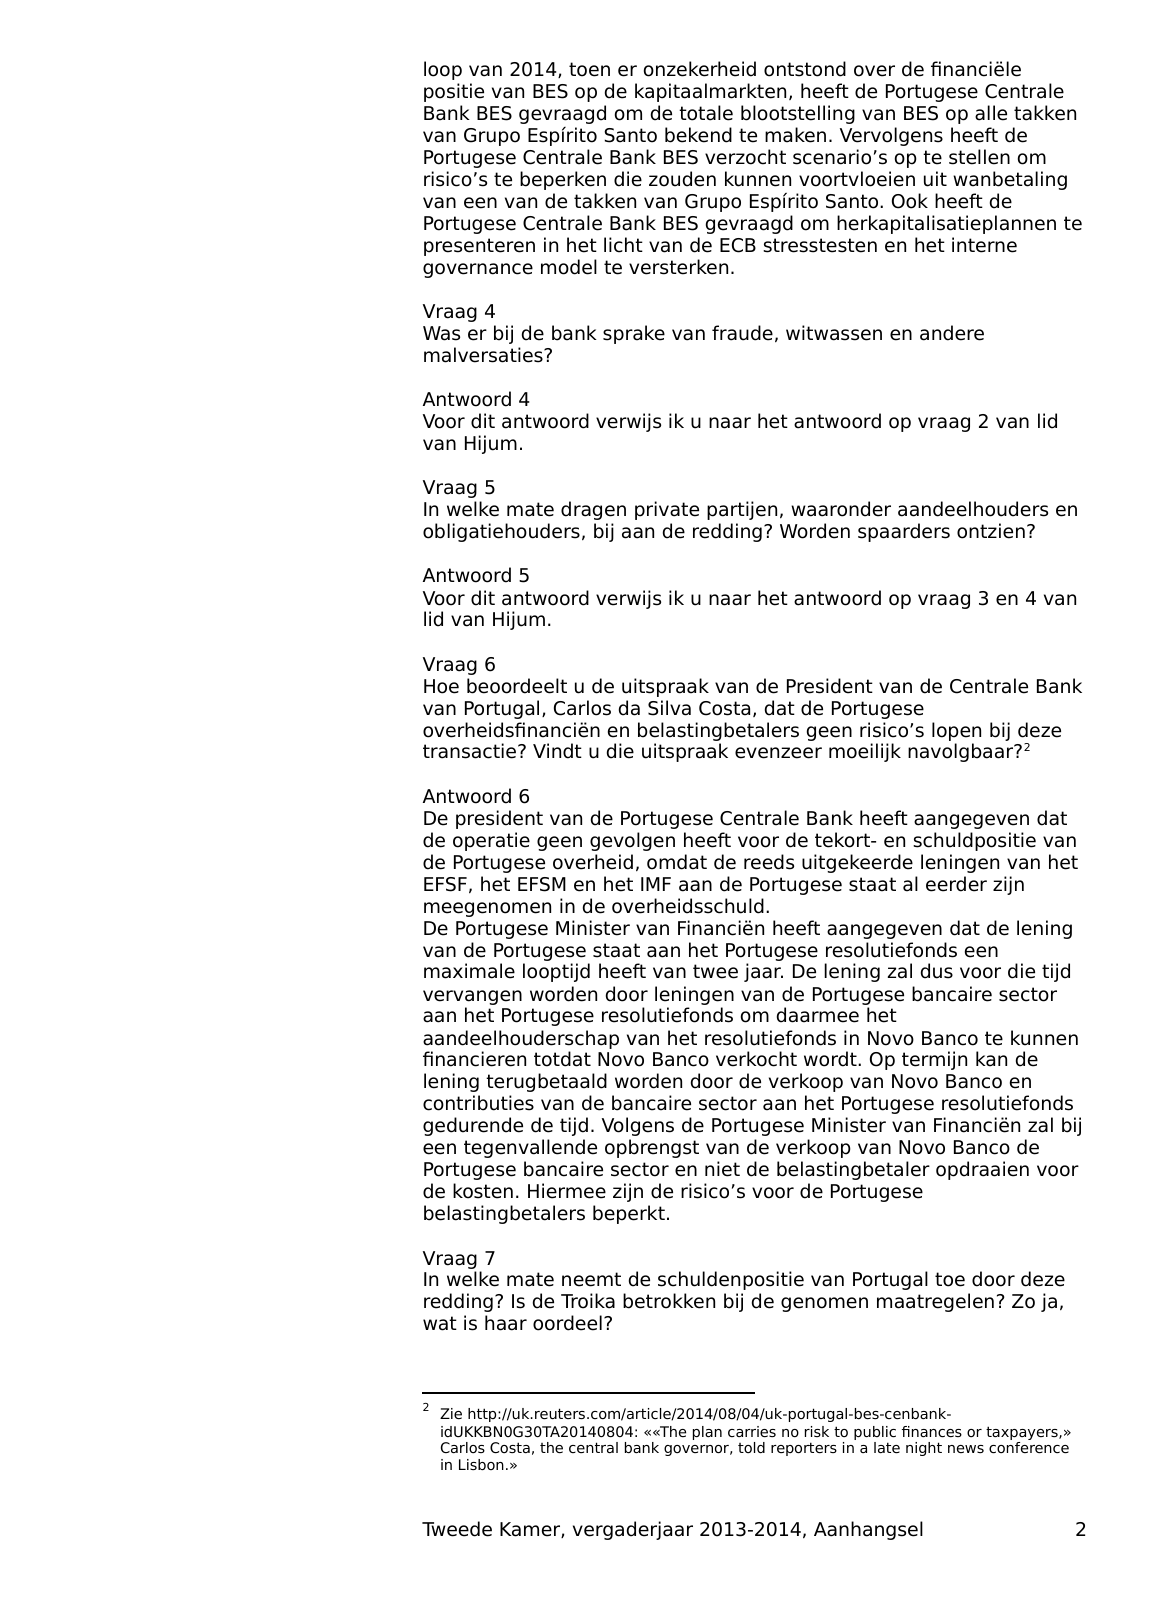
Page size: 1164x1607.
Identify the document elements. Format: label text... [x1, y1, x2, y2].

text Voor dit antwoord verwijs ik u naar het antwoord op vraag 2 van lid van Hijum. [422, 411, 1087, 455]
text Zie http://uk.reuters.com/article/2014/08/04/uk-portugal-bes-cenbank-idUKKBN0G30TA20140804: ««The plan carries no risk to public finances or taxpayers,» Carlos Costa, the central bank governor, told reporters in a late night news conference in Lisbon.» [422, 1402, 1087, 1474]
text Vraag 7 [422, 1247, 1087, 1269]
text Antwoord 4 [422, 389, 1087, 411]
text Vraag 6 [422, 653, 1087, 676]
text In welke mate neemt de schuldenpositie van Portugal toe door deze redding? Is de Troika betrokken bij de genomen maatregelen? Zo ja, wat is haar oordeel? [422, 1269, 1087, 1335]
text loop van 2014, toen er onzekerheid ontstond over de financiële positie van BES op de kapitaalmarkten, heeft de Portugese Centrale Bank BES gevraagd om de totale blootstelling van BES op alle takken van Grupo Espírito Santo bekend te maken. Vervolgens heeft de Portugese Centrale Bank BES verzocht scenario’s op te stellen om risico’s te beperken die zouden kunnen voortvloeien uit wanbetaling van een van de takken van Grupo Espírito Santo. Ook heeft de Portugese Centrale Bank BES gevraagd om herkapitalisatieplannen te presenteren in het licht van de ECB stresstesten en het interne governance model te versterken. [422, 59, 1087, 279]
text In welke mate dragen private partijen, waaronder aandeelhouders en obligatiehouders, bij aan de redding? Worden spaarders ontzien? [422, 499, 1087, 543]
text Hoe beoordeelt u de uitspraak van de President van de Centrale Bank van Portugal, Carlos da Silva Costa, dat de Portugese overheidsfinanciën en belastingbetalers geen risico’s lopen bij deze transactie? Vindt u die uitspraak evenzeer moeilijk navolgbaar? [422, 676, 1087, 763]
text De president van de Portugese Centrale Bank heeft aangegeven dat de operatie geen gevolgen heeft voor de tekort- en schuldpositie van de Portugese overheid, omdat de reeds uitgekeerde leningen van het EFSF, het EFSM en het IMF aan de Portugese staat al eerder zijn meegenomen in de overheidsschuld. [422, 808, 1087, 917]
text Vraag 4 [422, 301, 1087, 323]
text Was er bij de bank sprake van fraude, witwassen en andere malversaties? [422, 323, 1087, 367]
text Antwoord 6 [422, 786, 1087, 808]
text Antwoord 5 [422, 565, 1087, 587]
text De Portugese Minister van Financiën heeft aangegeven dat de lening van de Portugese staat aan het Portugese resolutiefonds een maximale looptijd heeft van twee jaar. De lening zal dus voor die tijd vervangen worden door leningen van de Portugese bancaire sector aan het Portugese resolutiefonds om daarmee het aandeelhouderschap van het resolutiefonds in Novo Banco te kunnen financieren totdat Novo Banco verkocht wordt. Op termijn kan de lening terugbetaald worden door de verkoop van Novo Banco en contributies van de bancaire sector aan het Portugese resolutiefonds gedurende de tijd. Volgens de Portugese Minister van Financiën zal bij een tegenvallende opbrengst van de verkoop van Novo Banco de Portugese bancaire sector en niet de belastingbetaler opdraaien voor de kosten. Hiermee zijn de risico’s voor de Portugese belastingbetalers beperkt. [422, 917, 1087, 1225]
text Vraag 5 [422, 477, 1087, 499]
text Voor dit antwoord verwijs ik u naar het antwoord op vraag 3 en 4 van lid van Hijum. [422, 587, 1087, 631]
